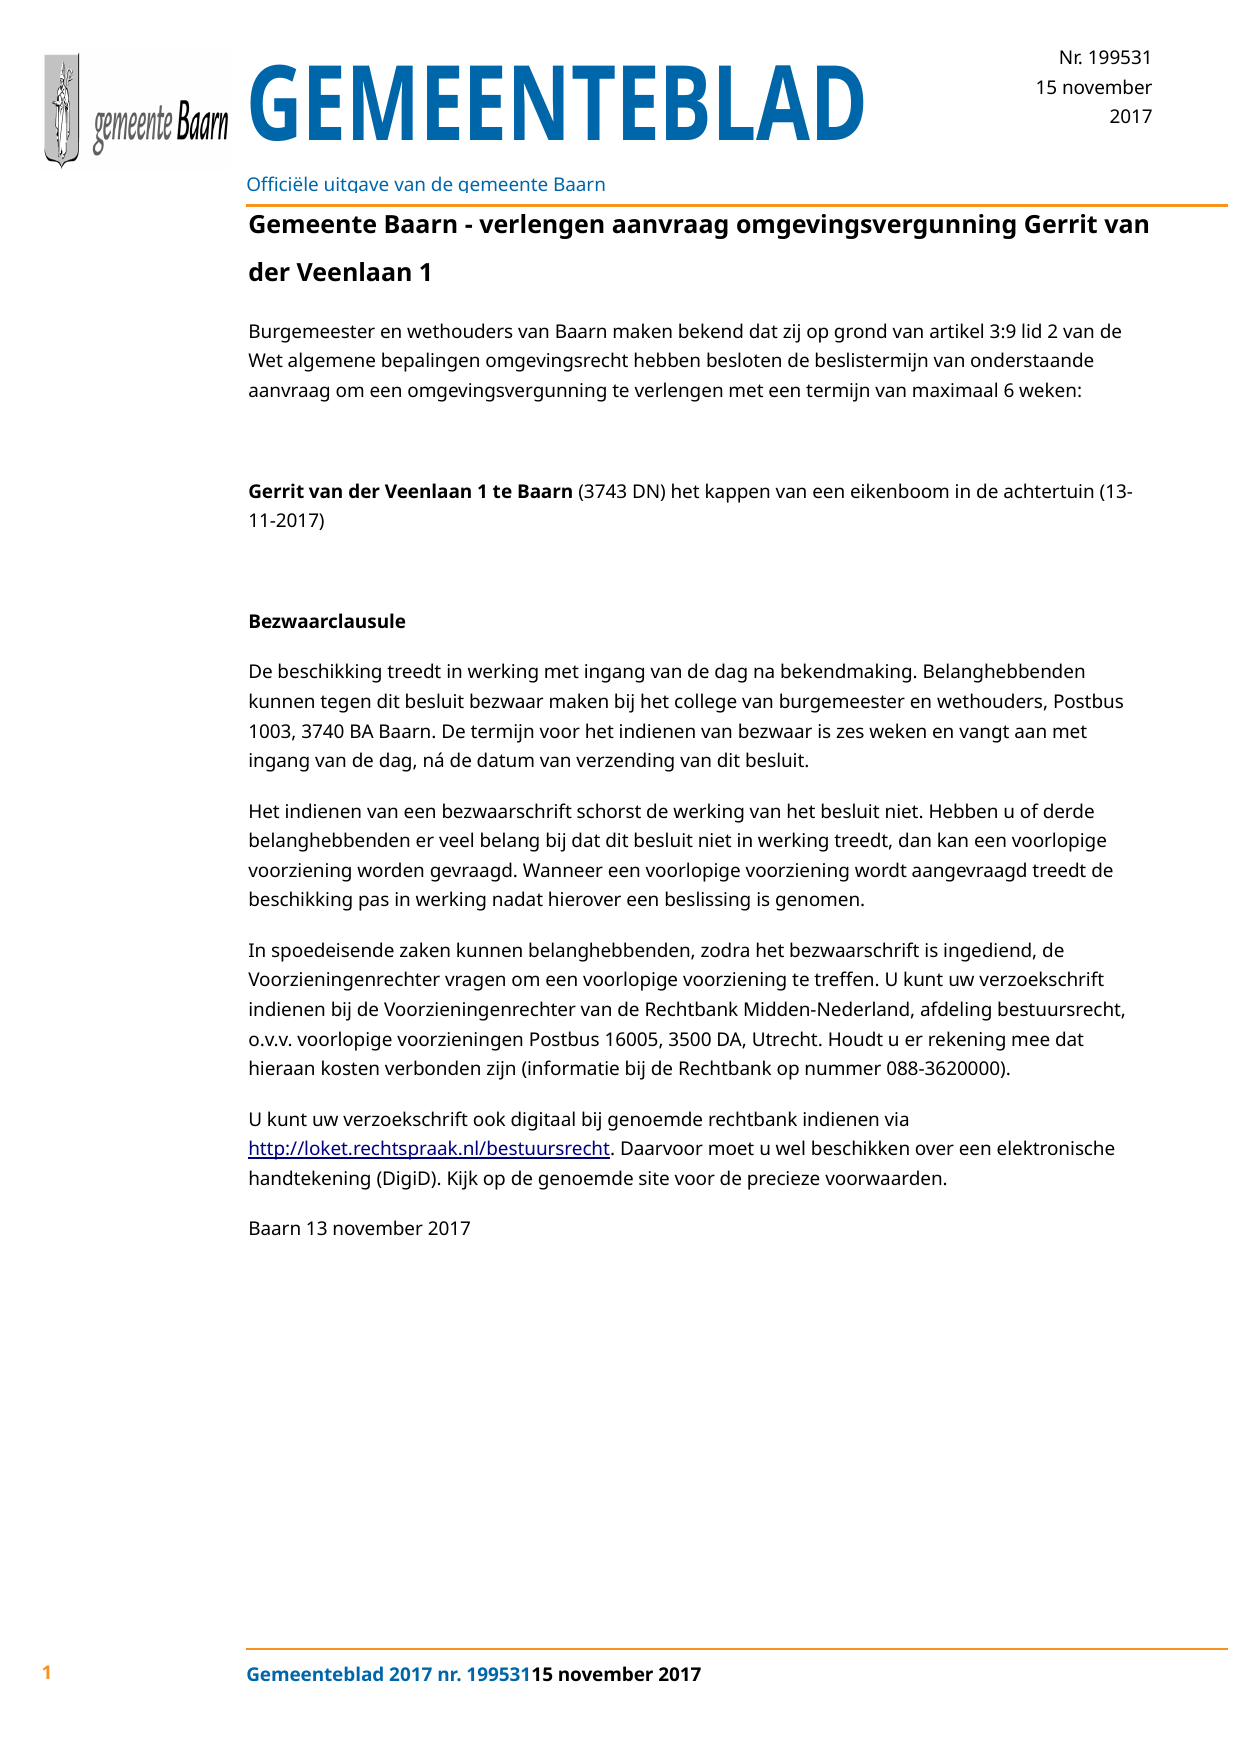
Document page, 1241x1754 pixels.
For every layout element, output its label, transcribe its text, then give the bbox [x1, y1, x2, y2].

text De beschikking treedt in werking met ingang van de dag na bekendmaking. Belanghebbenden kunnen tegen dit besluit bezwaar maken bij het college van burgemeester en wethouders, Postbus 1003, 3740 BA Baarn. De termijn voor het indienen van bezwaar is zes weken en vangt aan met ingang van de dag, ná de datum van verzending van dit besluit. [248, 659, 1152, 773]
text Baarn 13 november 2017 [248, 1215, 1152, 1241]
text Het indienen van een bezwaarschrift schorst de werking van het besluit niet. Hebben u of derde belanghebbenden er veel belang bij dat dit besluit niet in werking treedt, dan kan een voorlopige voorziening worden gevraagd. Wanneer een voorlopige voorziening wordt aangevraagd treedt de beschikking pas in werking nadat hierover een beslissing is genomen. [248, 798, 1152, 912]
text U kunt uw verzoekschrift ook digitaal bij genoemde rechtbank indienen via http://loket.rechtspraak.nl/bestuursrecht. Daarvoor moet u wel beschikken over een elektronische handtekening (DigiD). Kijk op de genoemde site voor de precieze voorwaarden. [248, 1106, 1152, 1191]
text Burgemeester en wethouders van Baarn maken bekend dat zij op grond van artikel 3:9 lid 2 van de Wet algemene bepalingen omgevingsrecht hebben besloten de beslistermijn van onderstaande aanvraag om een omgevingsvergunning te verlengen met een termijn van maximaal 6 weken: [248, 318, 1152, 403]
text Gerrit van der Veenlaan 1 te Baarn (3743 DN) het kappen van een eikenboom in de achtertuin (13-11-2017) [248, 478, 1152, 533]
text In spoedeisende zaken kunnen belanghebbenden, zodra het bezwaarschrift is ingediend, de Voorzieningenrechter vragen om een voorlopige voorziening te treffen. U kunt uw verzoekschrift indienen bij de Voorzieningenrechter van de Rechtbank Midden-Nederland, afdeling bestuursrecht, o.v.v. voorlopige voorzieningen Postbus 16005, 3500 DA, Utrecht. Houdt u er rekening mee dat hieraan kosten verbonden zijn (informatie bij de Rechtbank op nummer 088-3620000). [248, 937, 1152, 1081]
text Bezwaarclausule [248, 608, 1152, 634]
picture [41, 47, 231, 172]
text Gemeente Baarn - verlengen aanvraag omgevingsvergunning Gerrit van der Veenlaan 1 [248, 207, 1152, 288]
